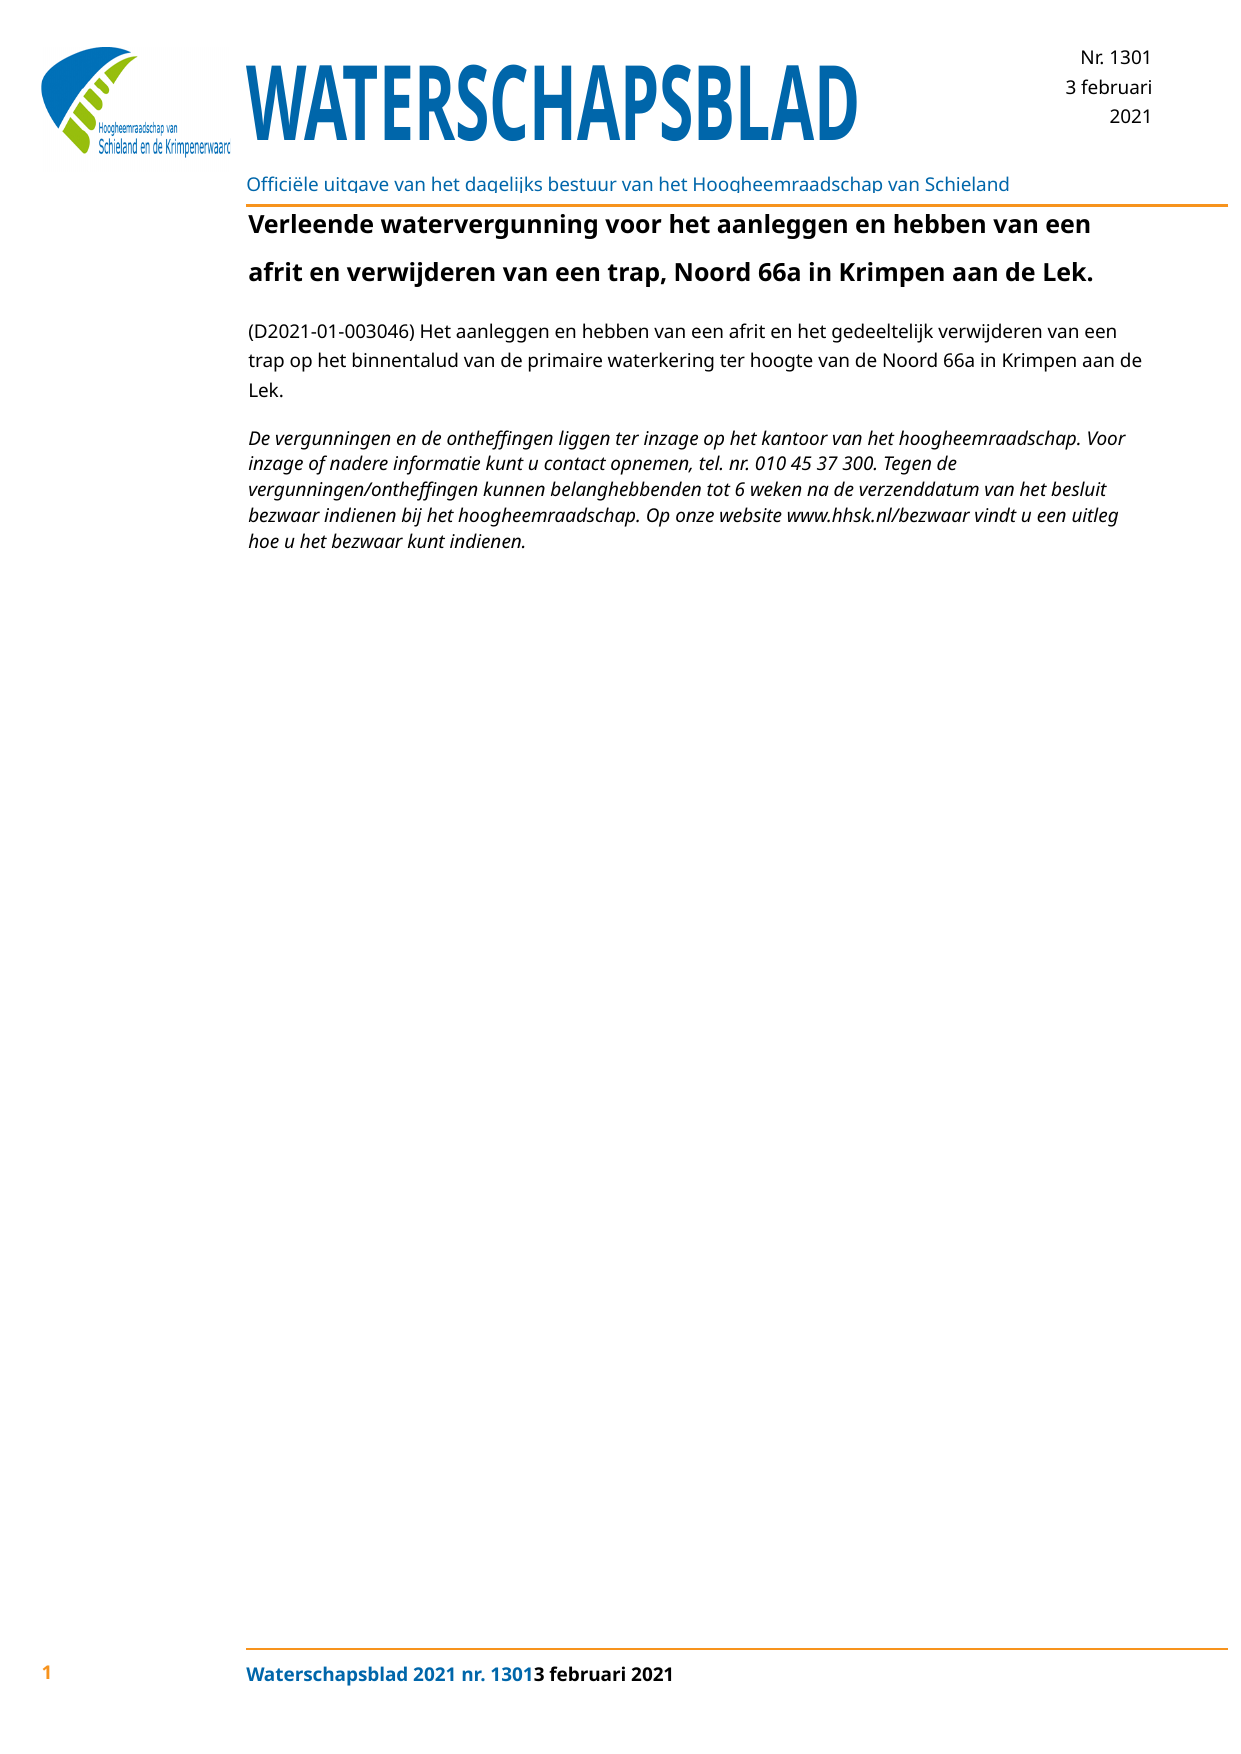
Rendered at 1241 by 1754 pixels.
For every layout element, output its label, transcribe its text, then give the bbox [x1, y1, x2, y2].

text (D2021-01-003046) Het aanleggen en hebben van een afrit en het gedeeltelijk verwijderen van een trap op het binnentalud van de primaire waterkering ter hoogte van de Noord 66a in Krimpen aan de Lek. [248, 318, 1152, 403]
picture [41, 47, 231, 172]
text De vergunningen en de ontheffingen liggen ter inzage op het kantoor van het hoogheemraadschap. Voor inzage of nadere informatie kunt u contact opnemen, tel. nr. 010 45 37 300. Tegen de vergunningen/ontheffingen kunnen belanghebbenden tot 6 weken na de verzenddatum van het besluit bezwaar indienen bij het hoogheemraadschap. Op onze website www.hhsk.nl/bezwaar vindt u een uitleg hoe u het bezwaar kunt indienen. [248, 425, 1152, 553]
text Verleende watervergunning voor het aanleggen en hebben van een afrit en verwijderen van een trap, Noord 66a in Krimpen aan de Lek. [248, 207, 1152, 288]
